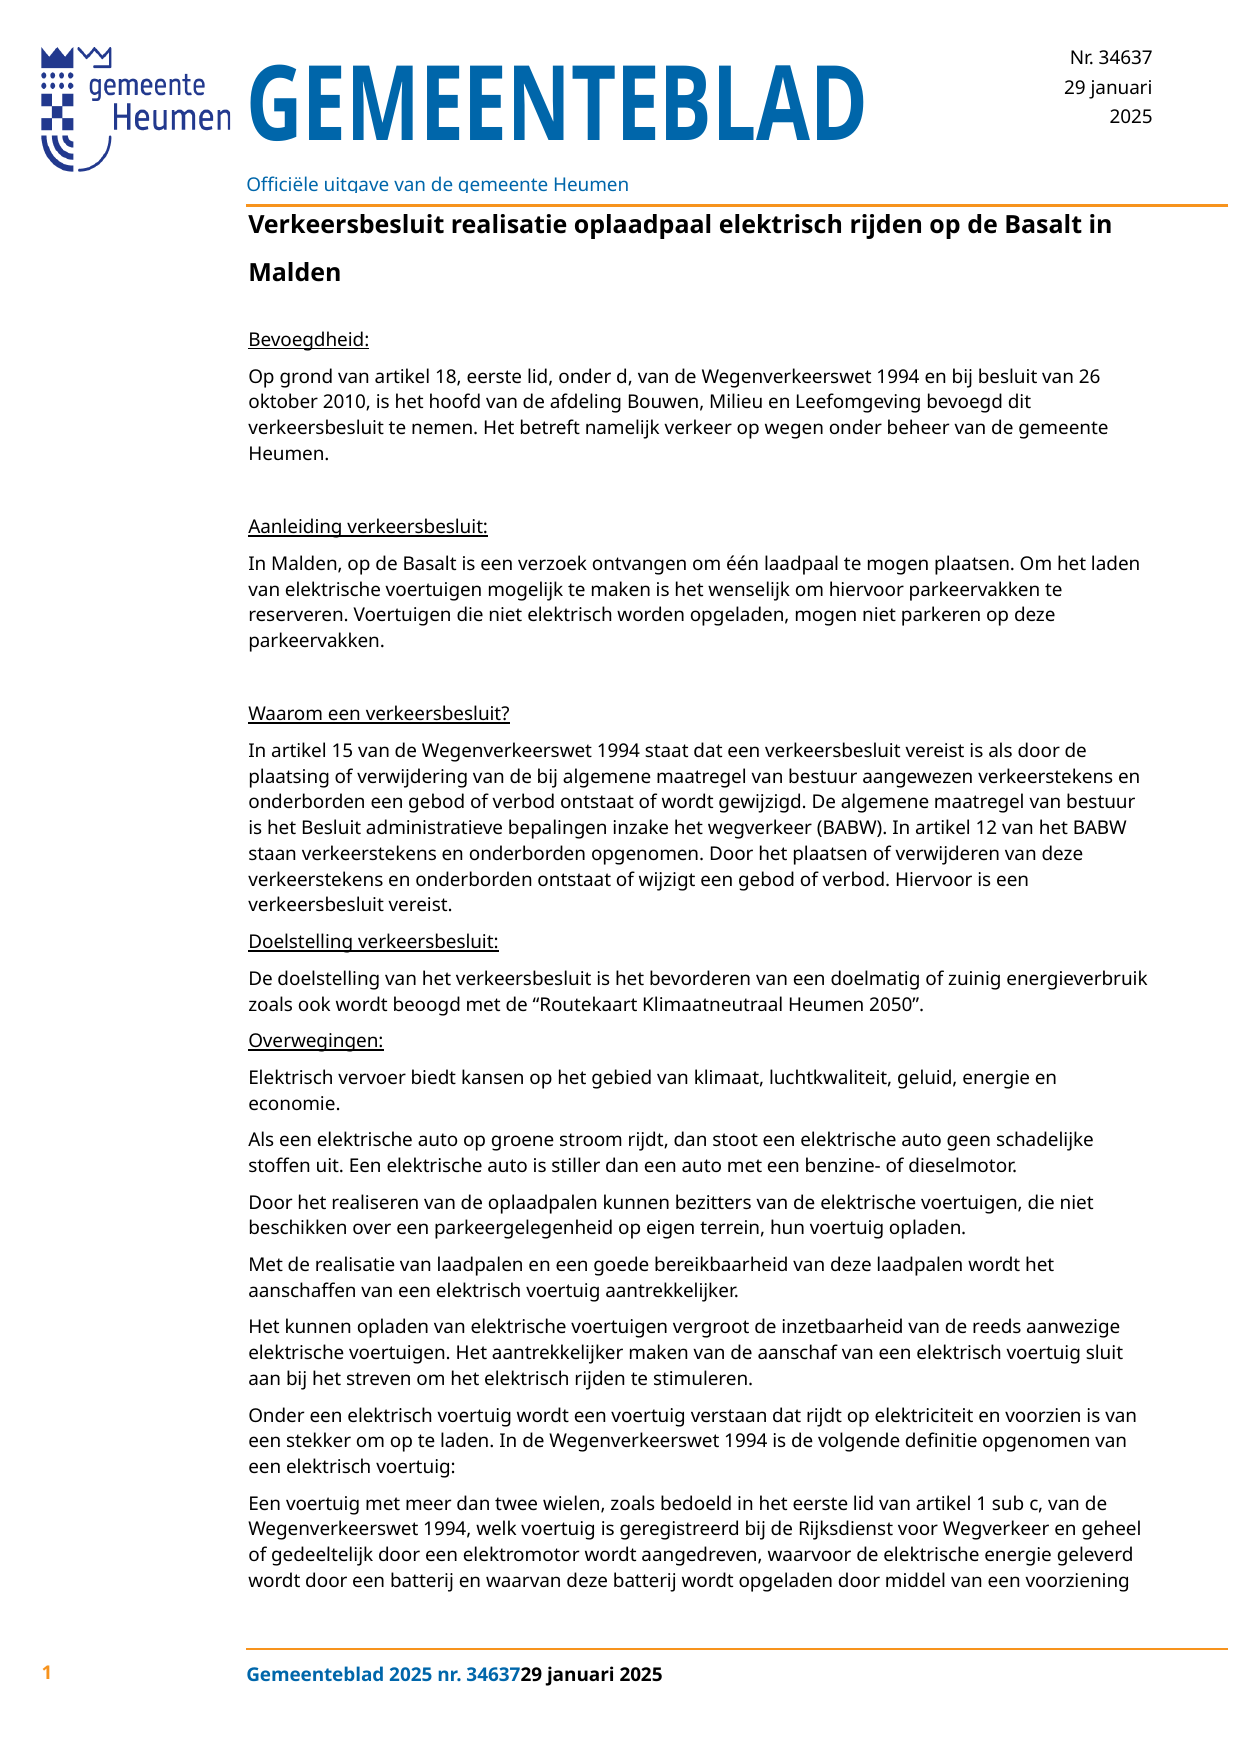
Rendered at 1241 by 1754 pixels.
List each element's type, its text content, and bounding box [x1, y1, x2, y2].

text Aanleiding verkeersbesluit: [248, 513, 1152, 539]
text In artikel 15 van de Wegenverkeerswet 1994 staat dat een verkeersbesluit vereist is als door de plaatsing of verwijdering van de bij algemene maatregel van bestuur aangewezen verkeerstekens en onderborden een gebod of verbod ontstaat of wordt gewijzigd. De algemene maatregel van bestuur is het Besluit administratieve bepalingen inzake het wegverkeer (BABW). In artikel 12 van het BABW staan verkeerstekens en onderborden opgenomen. Door het plaatsen of verwijderen van deze verkeerstekens en onderborden ontstaat of wijzigt een gebod of verbod. Hiervoor is een verkeersbesluit vereist. [248, 737, 1152, 917]
text Op grond van artikel 18, eerste lid, onder d, van de Wegenverkeerswet 1994 en bij besluit van 26 oktober 2010, is het hoofd van de afdeling Bouwen, Milieu en Leefomgeving bevoegd dit verkeersbesluit te nemen. Het betreft namelijk verkeer op wegen onder beheer van de gemeente Heumen. [248, 363, 1152, 466]
text Waarom een verkeersbesluit? [248, 701, 1152, 726]
text Bevoegdheid: [248, 326, 1152, 352]
text Doelstelling verkeersbesluit: [248, 928, 1152, 954]
text Een voertuig met meer dan twee wielen, zoals bedoeld in het eerste lid van artikel 1 sub c, van de Wegenverkeerswet 1994, welk voertuig is geregistreerd bij de Rijksdienst voor Wegverkeer en geheel of gedeeltelijk door een elektromotor wordt aangedreven, waarvoor de elektrische energie geleverd wordt door een batterij en waarvan deze batterij wordt opgeladen door middel van een voorziening [248, 1490, 1152, 1593]
text Met de realisatie van laadpalen en een goede bereikbaarheid van deze laadpalen wordt het aanschaffen van een elektrisch voertuig aantrekkelijker. [248, 1251, 1152, 1303]
text Overwegingen: [248, 1027, 1152, 1053]
text In Malden, op de Basalt is een verzoek ontvangen om één laadpaal te mogen plaatsen. Om het laden van elektrische voertuigen mogelijk te maken is het wenselijk om hiervoor parkeervakken te reserveren. Voertuigen die niet elektrisch worden opgeladen, mogen niet parkeren op deze parkeervakken. [248, 550, 1152, 653]
text De doelstelling van het verkeersbesluit is het bevorderen van een doelmatig of zuinig energieverbruik zoals ook wordt beoogd met de “Routekaart Klimaatneutraal Heumen 2050”. [248, 965, 1152, 1016]
text Verkeersbesluit realisatie oplaadpaal elektrisch rijden op de Basalt in Malden [248, 207, 1152, 288]
picture [41, 47, 231, 172]
text Als een elektrische auto op groene stroom rijdt, dan stoot een elektrische auto geen schadelijke stoffen uit. Een elektrische auto is stiller dan een auto met een benzine- of dieselmotor. [248, 1126, 1152, 1178]
text Door het realiseren van de oplaadpalen kunnen bezitters van de elektrische voertuigen, die niet beschikken over een parkeergelegenheid op eigen terrein, hun voertuig opladen. [248, 1189, 1152, 1240]
text Onder een elektrisch voertuig wordt een voertuig verstaan dat rijdt op elektriciteit en voorzien is van een stekker om op te laden. In de Wegenverkeerswet 1994 is de volgende definitie opgenomen van een elektrisch voertuig: [248, 1402, 1152, 1479]
text Elektrisch vervoer biedt kansen op het gebied van klimaat, luchtkwaliteit, geluid, energie en economie. [248, 1064, 1152, 1116]
text Het kunnen opladen van elektrische voertuigen vergroot de inzetbaarheid van de reeds aanwezige elektrische voertuigen. Het aantrekkelijker maken van de aanschaf van een elektrisch voertuig sluit aan bij het streven om het elektrisch rijden te stimuleren. [248, 1314, 1152, 1391]
